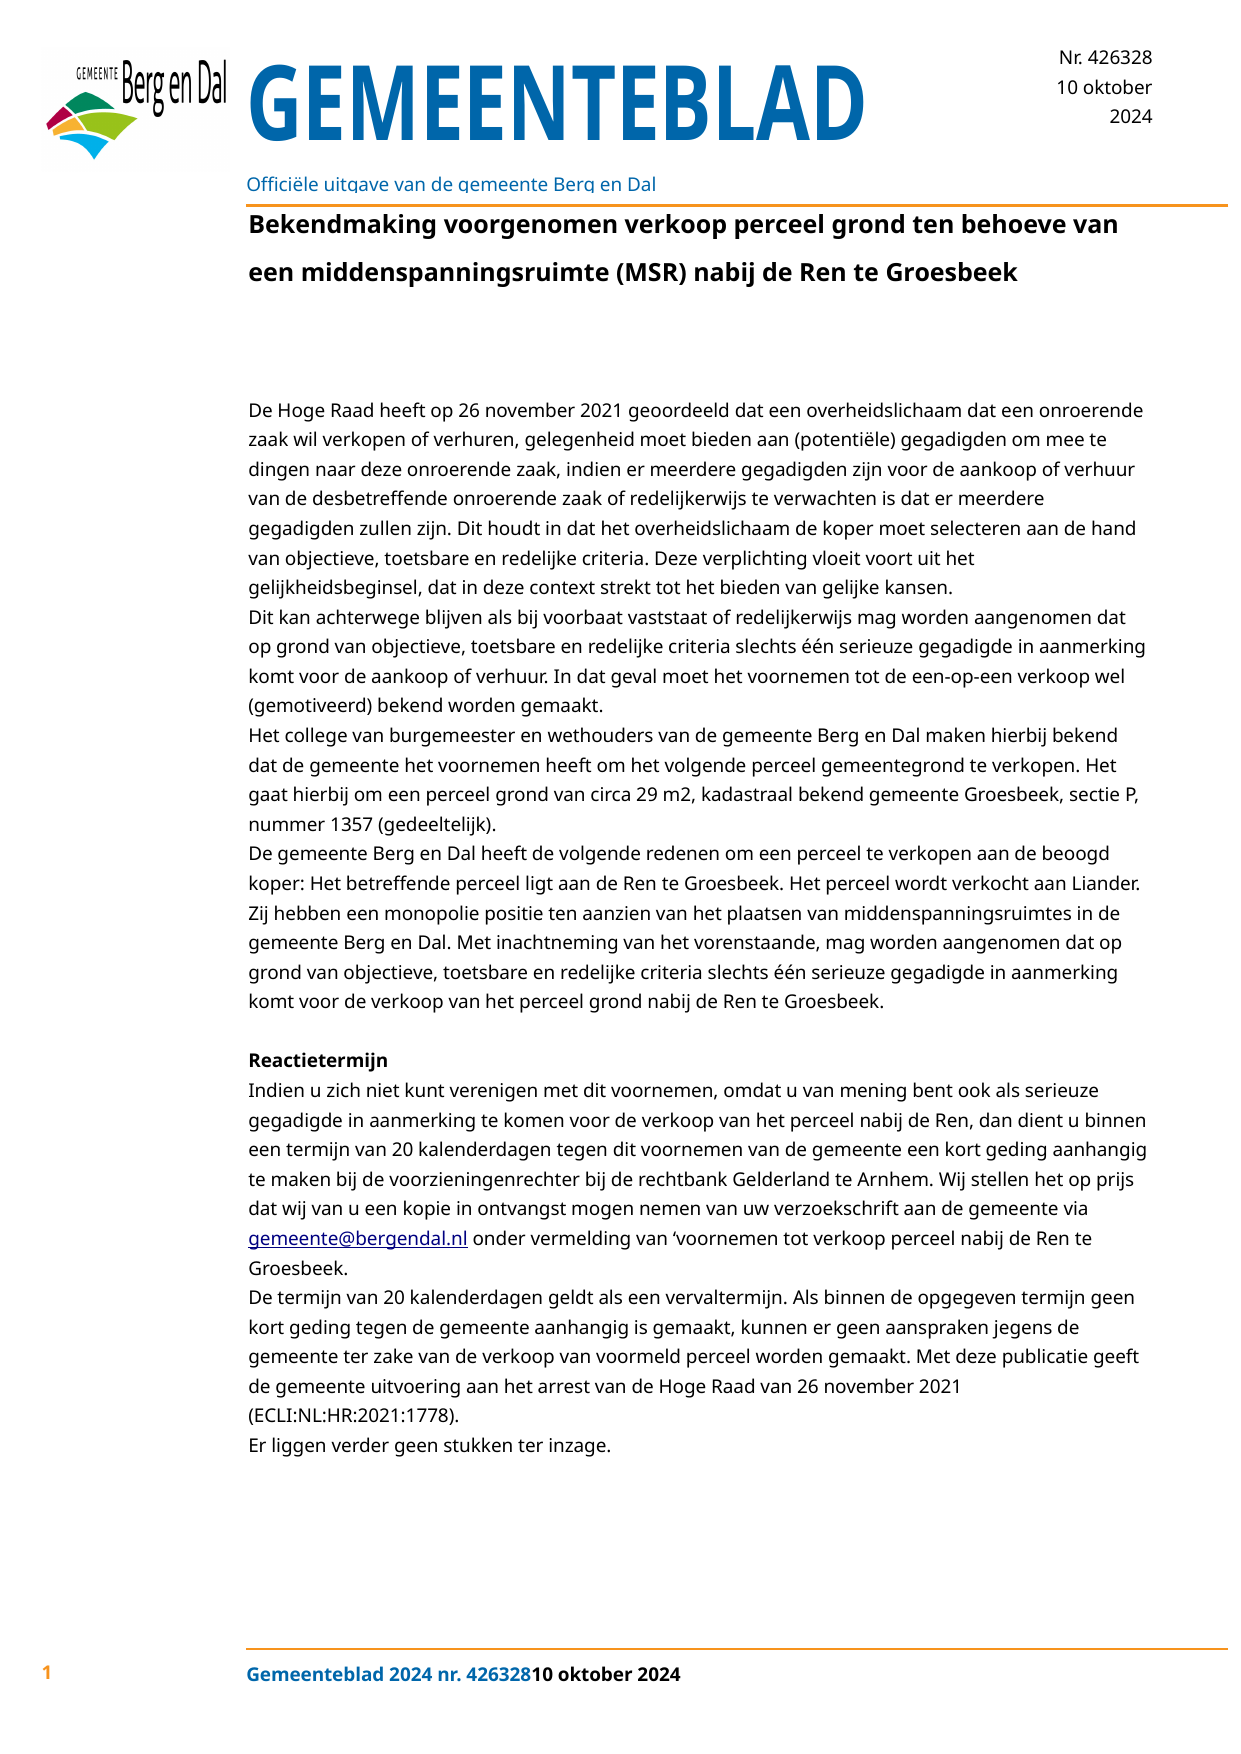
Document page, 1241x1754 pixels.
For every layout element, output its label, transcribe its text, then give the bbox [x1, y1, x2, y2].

text Indien u zich niet kunt verenigen met dit voornemen, omdat u van mening bent ook als serieuze gegadigde in aanmerking te komen voor de verkoop van het perceel nabij de Ren, dan dient u binnen een termijn van 20 kalenderdagen tegen dit voornemen van de gemeente een kort geding aanhangig te maken bij de voorzieningenrechter bij de rechtbank Gelderland te Arnhem. Wij stellen het op prijs dat wij van u een kopie in ontvangst mogen nemen van uw verzoekschrift aan de gemeente via gemeente@bergendal.nl onder vermelding van ‘voornemen tot verkoop perceel nabij de Ren te Groesbeek. [248, 1077, 1152, 1280]
text De termijn van 20 kalenderdagen geldt als een vervaltermijn. Als binnen de opgegeven termijn geen kort geding tegen de gemeente aanhangig is gemaakt, kunnen er geen aanspraken jegens de gemeente ter zake van de verkoop van voormeld perceel worden gemaakt. Met deze publicatie geeft de gemeente uitvoering aan het arrest van de Hoge Raad van 26 november 2021 (ECLI:NL:HR:2021:1778). [248, 1284, 1152, 1428]
text Dit kan achterwege blijven als bij voorbaat vaststaat of redelijkerwijs mag worden aangenomen dat op grond van objectieve, toetsbare en redelijke criteria slechts één serieuze gegadigde in aanmerking komt voor de aankoop of verhuur. In dat geval moet het voornemen tot de een-op-een verkoop wel (gemotiveerd) bekend worden gemaakt. [248, 604, 1152, 718]
text De Hoge Raad heeft op 26 november 2021 geoordeeld dat een overheidslichaam dat een onroerende zaak wil verkopen of verhuren, gelegenheid moet bieden aan (potentiële) gegadigden om mee te dingen naar deze onroerende zaak, indien er meerdere gegadigden zijn voor de aankoop of verhuur van de desbetreffende onroerende zaak of redelijkerwijs te verwachten is dat er meerdere gegadigden zullen zijn. Dit houdt in dat het overheidslichaam de koper moet selecteren aan de hand van objectieve, toetsbare en redelijke criteria. Deze verplichting vloeit voort uit het gelijkheidsbeginsel, dat in deze context strekt tot het bieden van gelijke kansen. [248, 397, 1152, 600]
text Reactietermijn [248, 1048, 1152, 1073]
text Er liggen verder geen stukken ter inzage. [248, 1432, 1152, 1458]
text De gemeente Berg en Dal heeft de volgende redenen om een perceel te verkopen aan de beoogd koper: Het betreffende perceel ligt aan de Ren te Groesbeek. Het perceel wordt verkocht aan Liander. Zij hebben een monopolie positie ten aanzien van het plaatsen van middenspanningsruimtes in de gemeente Berg en Dal. Met inachtneming van het vorenstaande, mag worden aangenomen dat op grond van objectieve, toetsbare en redelijke criteria slechts één serieuze gegadigde in aanmerking komt voor de verkoop van het perceel grond nabij de Ren te Groesbeek. [248, 841, 1152, 1014]
picture [41, 47, 231, 172]
text Het college van burgemeester en wethouders van de gemeente Berg en Dal maken hierbij bekend dat de gemeente het voornemen heeft om het volgende perceel gemeentegrond te verkopen. Het gaat hierbij om een perceel grond van circa 29 m2, kadastraal bekend gemeente Groesbeek, sectie P, nummer 1357 (gedeeltelijk). [248, 722, 1152, 837]
text Bekendmaking voorgenomen verkoop perceel grond ten behoeve van een middenspanningsruimte (MSR) nabij de Ren te Groesbeek [248, 207, 1152, 288]
